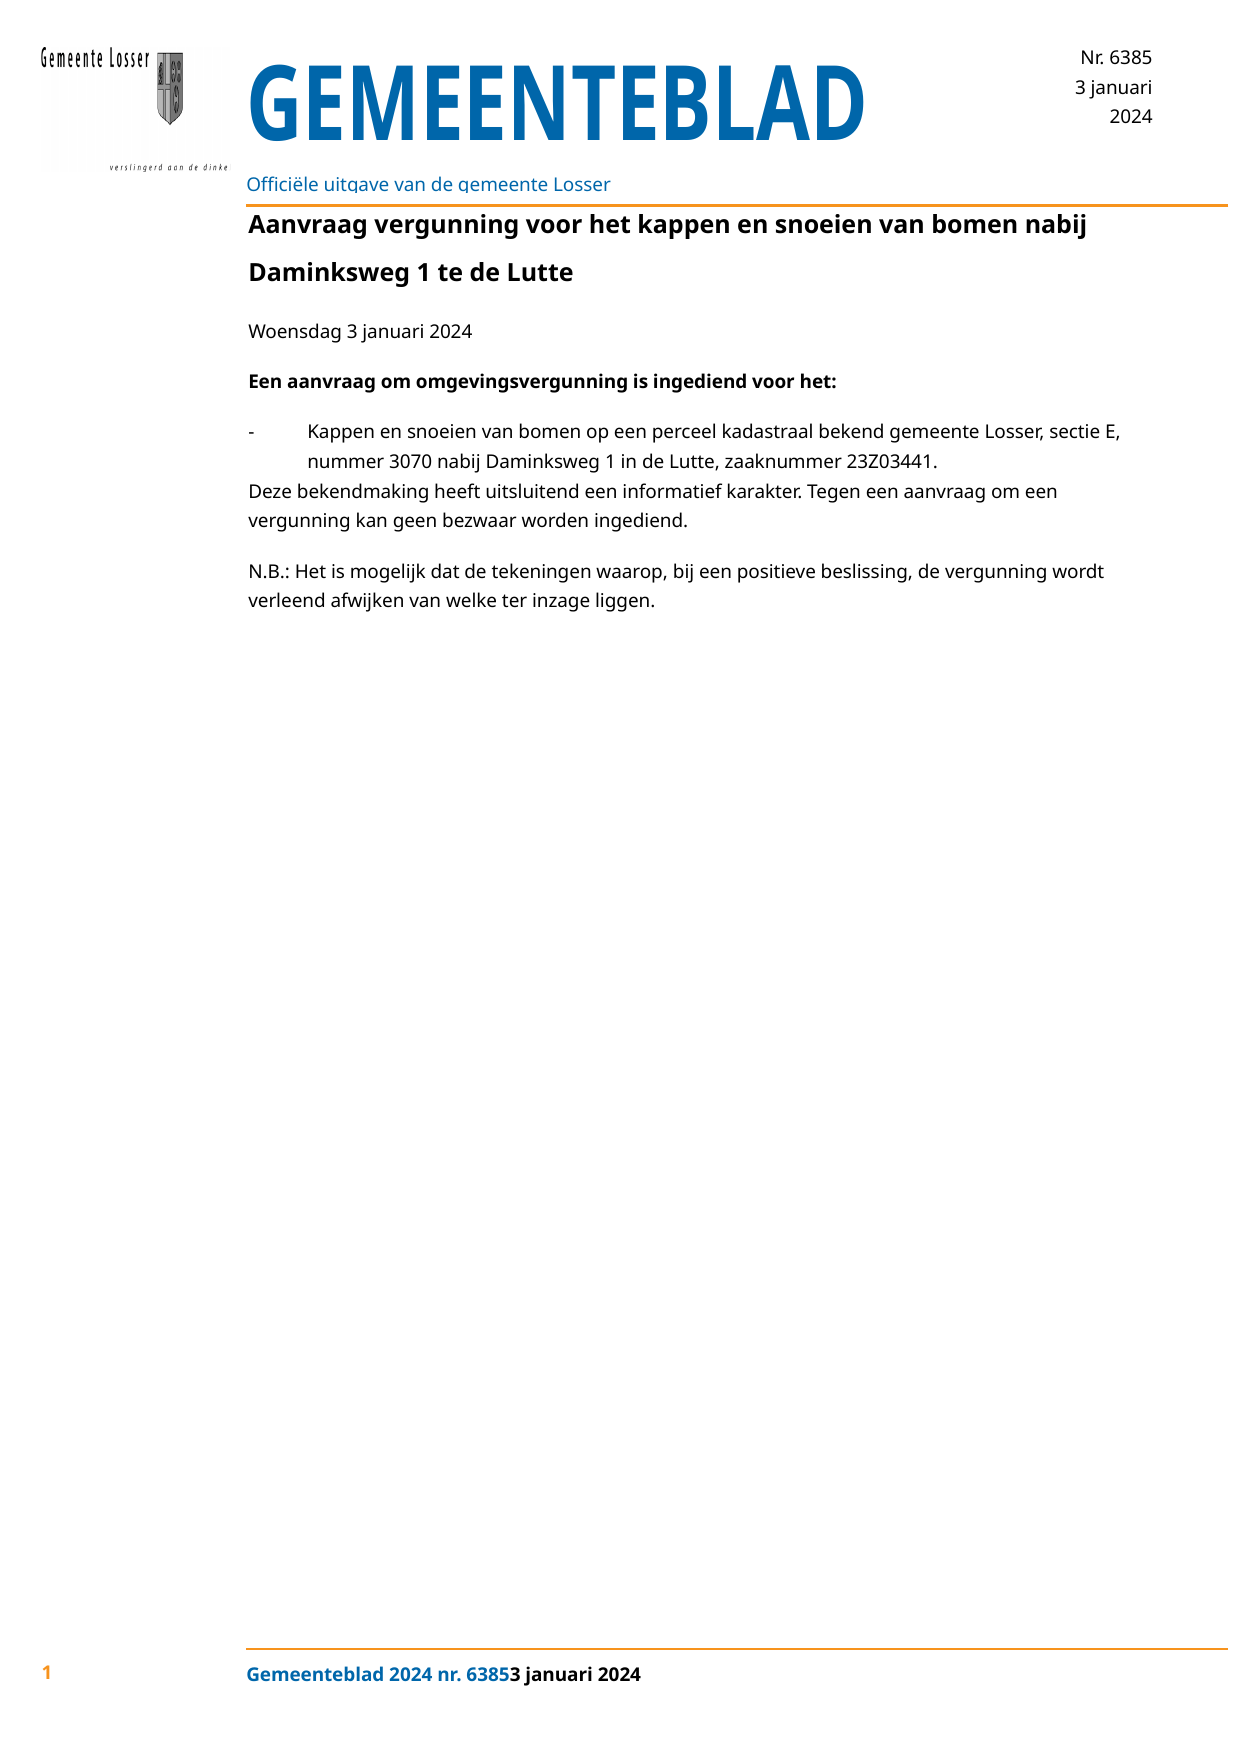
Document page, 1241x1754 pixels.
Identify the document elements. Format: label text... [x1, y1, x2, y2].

text Deze bekendmaking heeft uitsluitend een informatief karakter. Tegen een aanvraag om een vergunning kan geen bezwaar worden ingediend. [248, 478, 1152, 533]
text Woensdag 3 januari 2024 [248, 318, 1152, 344]
text N.B.: Het is mogelijk dat de tekeningen waarop, bij een positieve beslissing, de vergunning wordt verleend afwijken van welke ter inzage liggen. [248, 558, 1152, 613]
text Een aanvraag om omgevingsvergunning is ingediend voor het: [248, 368, 1152, 394]
list Kappen en snoeien van bomen op een perceel kadastraal bekend gemeente Losser, sectie E, nummer 3070 nabij Daminksweg 1 in de Lutte, zaaknummer 23Z03441. [248, 419, 1152, 474]
picture [41, 47, 231, 172]
text Aanvraag vergunning voor het kappen en snoeien van bomen nabij Daminksweg 1 te de Lutte [248, 207, 1152, 288]
